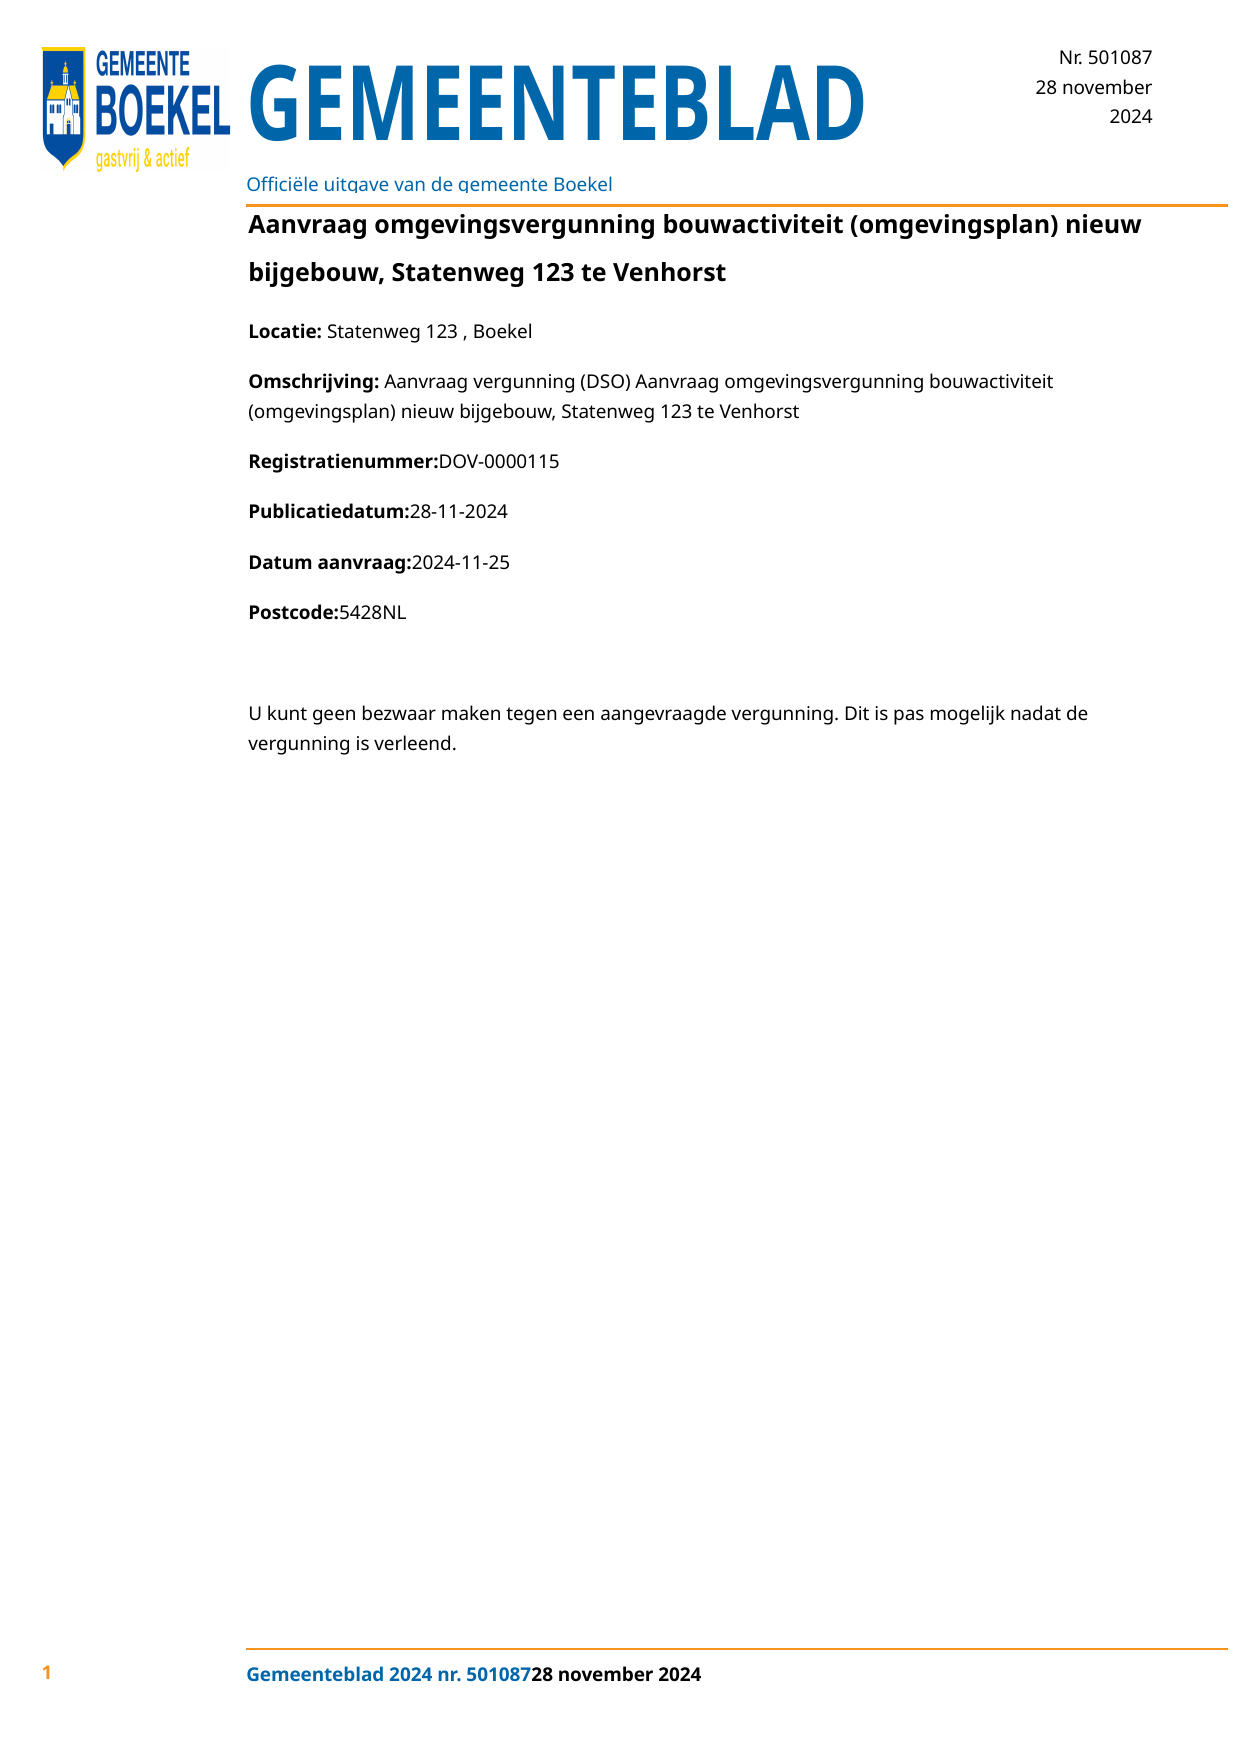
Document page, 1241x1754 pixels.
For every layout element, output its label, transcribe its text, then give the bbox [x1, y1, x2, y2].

text Registratienummer:DOV-0000115 [248, 448, 1152, 474]
text Publicatiedatum:28-11-2024 [248, 499, 1152, 524]
text U kunt geen bezwaar maken tegen een aangevraagde vergunning. Dit is pas mogelijk nadat de vergunning is verleend. [248, 700, 1152, 756]
text Postcode:5428NL [248, 599, 1152, 625]
text Datum aanvraag:2024-11-25 [248, 549, 1152, 575]
picture [41, 47, 231, 172]
text Omschrijving: Aanvraag vergunning (DSO) Aanvraag omgevingsvergunning bouwactiviteit (omgevingsplan) nieuw bijgebouw, Statenweg 123 te Venhorst [248, 368, 1152, 424]
text Aanvraag omgevingsvergunning bouwactiviteit (omgevingsplan) nieuw bijgebouw, Statenweg 123 te Venhorst [248, 207, 1152, 288]
text Locatie: Statenweg 123 , Boekel [248, 318, 1152, 344]
